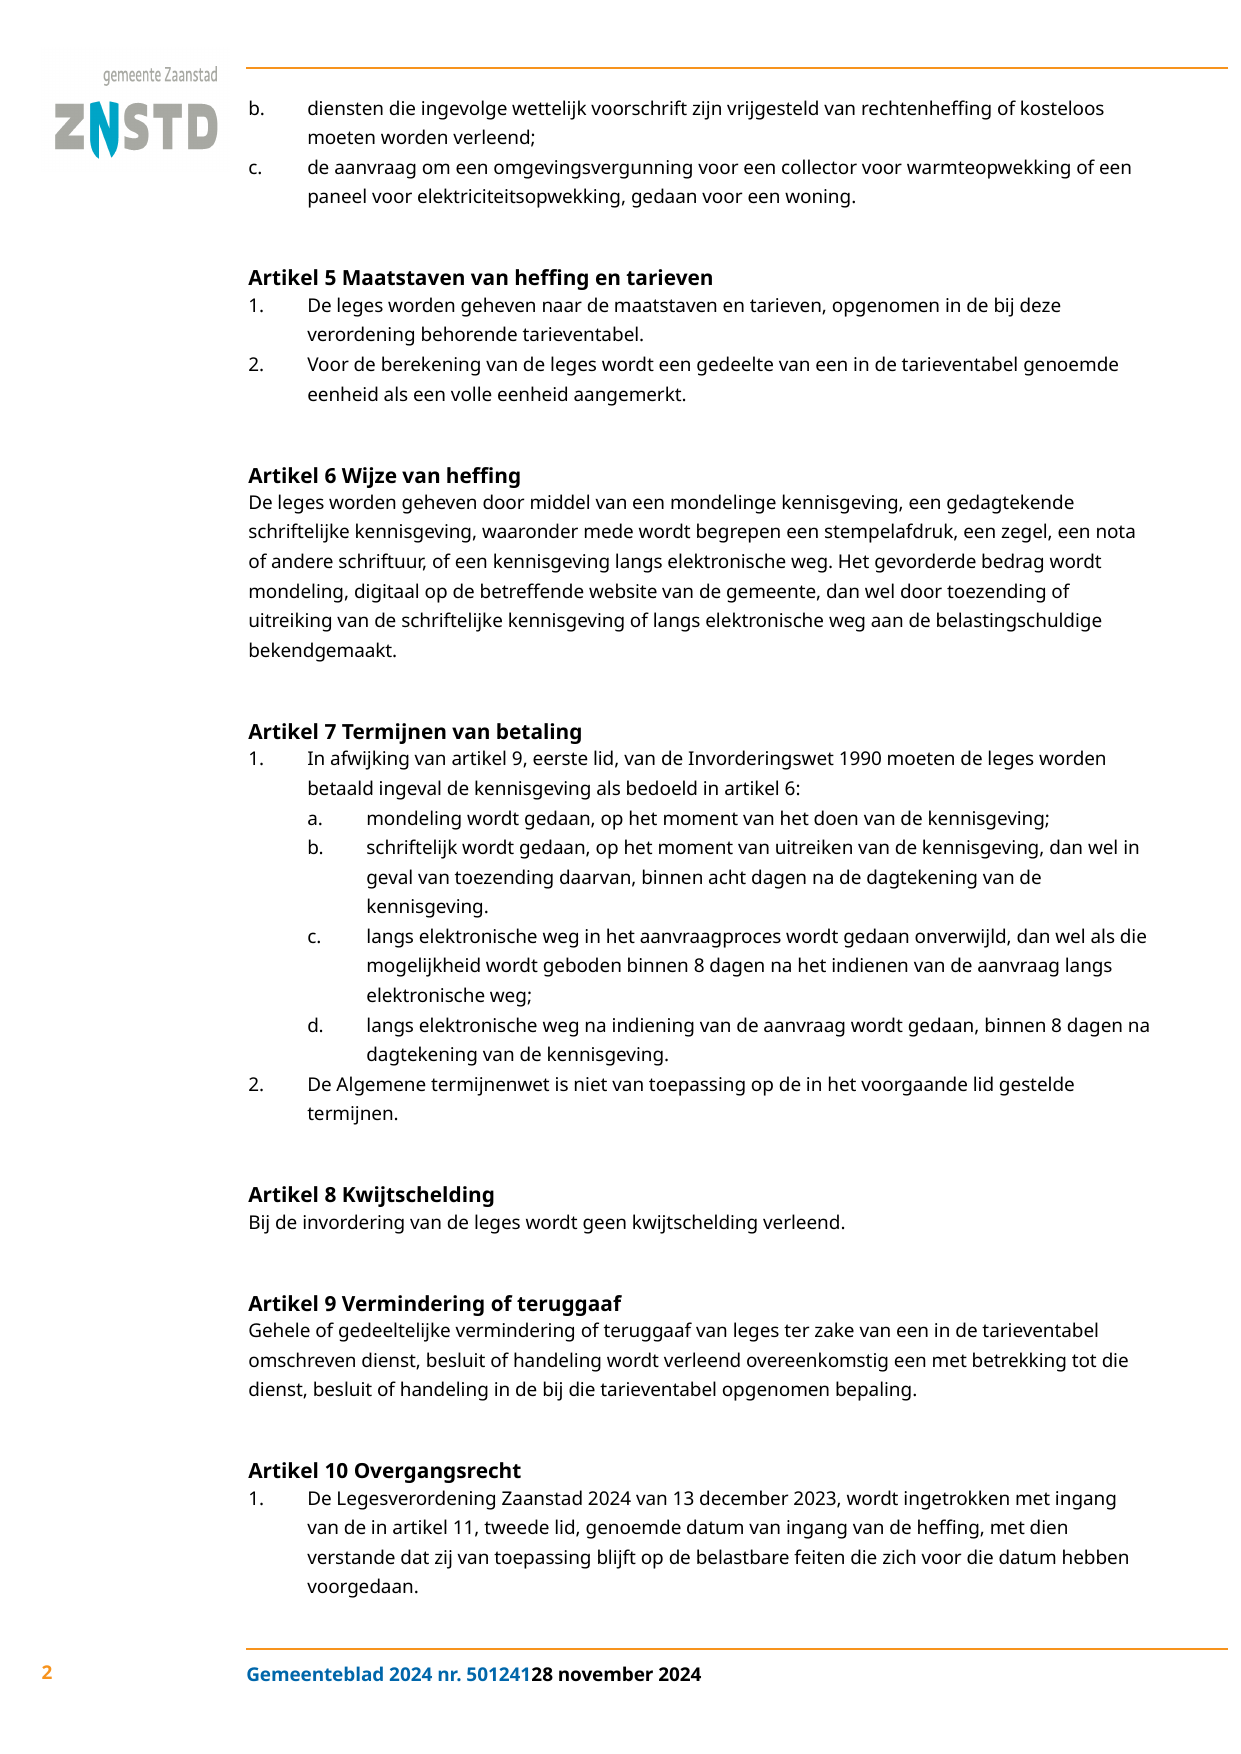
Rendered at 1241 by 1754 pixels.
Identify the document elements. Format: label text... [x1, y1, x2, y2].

list De Algemene termijnenwet is niet van toepassing op de in het voorgaande lid gestelde termijnen. [248, 1071, 1152, 1126]
text Artikel 10 Overgangsrecht [248, 1457, 1152, 1485]
list schriftelijk wordt gedaan, op het moment van uitreiken van de kennisgeving, dan wel in geval van toezending daarvan, binnen acht dagen na de dagtekening van de kennisgeving. [307, 834, 1152, 919]
text Artikel 8 Kwijtschelding [248, 1181, 1152, 1209]
text Artikel 6 Wijze van heffing [248, 461, 1152, 489]
list diensten die ingevolge wettelijk voorschrift zijn vrijgesteld van rechtenheffing of kosteloos moeten worden verleend; [248, 95, 1152, 150]
list de aanvraag om een omgevingsvergunning voor een collector voor warmteopwekking of een paneel voor elektriciteitsopwekking, gedaan voor een woning. [248, 154, 1152, 209]
list De Legesverordening Zaanstad 2024 van 13 december 2023, wordt ingetrokken met ingang van de in artikel 11, tweede lid, genoemde datum van ingang van de heffing, met dien verstande dat zij van toepassing blijft op de belastbare feiten die zich voor die datum hebben voorgedaan. [248, 1485, 1152, 1599]
list mondeling wordt gedaan, op het moment van het doen van de kennisgeving; [307, 805, 1152, 830]
list Voor de berekening van de leges wordt een gedeelte van een in de tarieventabel genoemde eenheid als een volle eenheid aangemerkt. [248, 351, 1152, 406]
text Artikel 5 Maatstaven van heffing en tarieven [248, 263, 1152, 292]
text Artikel 9 Vermindering of teruggaaf [248, 1289, 1152, 1317]
list De leges worden geheven naar de maatstaven en tarieven, opgenomen in de bij deze verordening behorende tarieventabel. [248, 292, 1152, 347]
picture [41, 47, 231, 172]
text De leges worden geheven door middel van een mondelinge kennisgeving, een gedagtekende schriftelijke kennisgeving, waaronder mede wordt begrepen een stempelafdruk, een zegel, een nota of andere schriftuur, of een kennisgeving langs elektronische weg. Het gevorderde bedrag wordt mondeling, digitaal op de betreffende website van de gemeente, dan wel door toezending of uitreiking van de schriftelijke kennisgeving of langs elektronische weg aan de belastingschuldige bekendgemaakt. [248, 489, 1152, 663]
list langs elektronische weg na indiening van de aanvraag wordt gedaan, binnen 8 dagen na dagtekening van de kennisgeving. [307, 1012, 1152, 1067]
text Gehele of gedeeltelijke vermindering of teruggaaf van leges ter zake van een in de tarieventabel omschreven dienst, besluit of handeling wordt verleend overeenkomstig een met betrekking tot die dienst, besluit of handeling in de bij die tarieventabel opgenomen bepaling. [248, 1317, 1152, 1402]
list In afwijking van artikel 9, eerste lid, van de Invorderingswet 1990 moeten de leges worden betaald ingeval de kennisgeving als bedoeld in artikel 6: [248, 746, 1152, 801]
text Artikel 7 Termijnen van betaling [248, 717, 1152, 746]
list langs elektronische weg in het aanvraagproces wordt gedaan onverwijld, dan wel als die mogelijkheid wordt geboden binnen 8 dagen na het indienen van de aanvraag langs elektronische weg; [307, 923, 1152, 1008]
text Bij de invordering van de leges wordt geen kwijtschelding verleend. [248, 1209, 1152, 1235]
